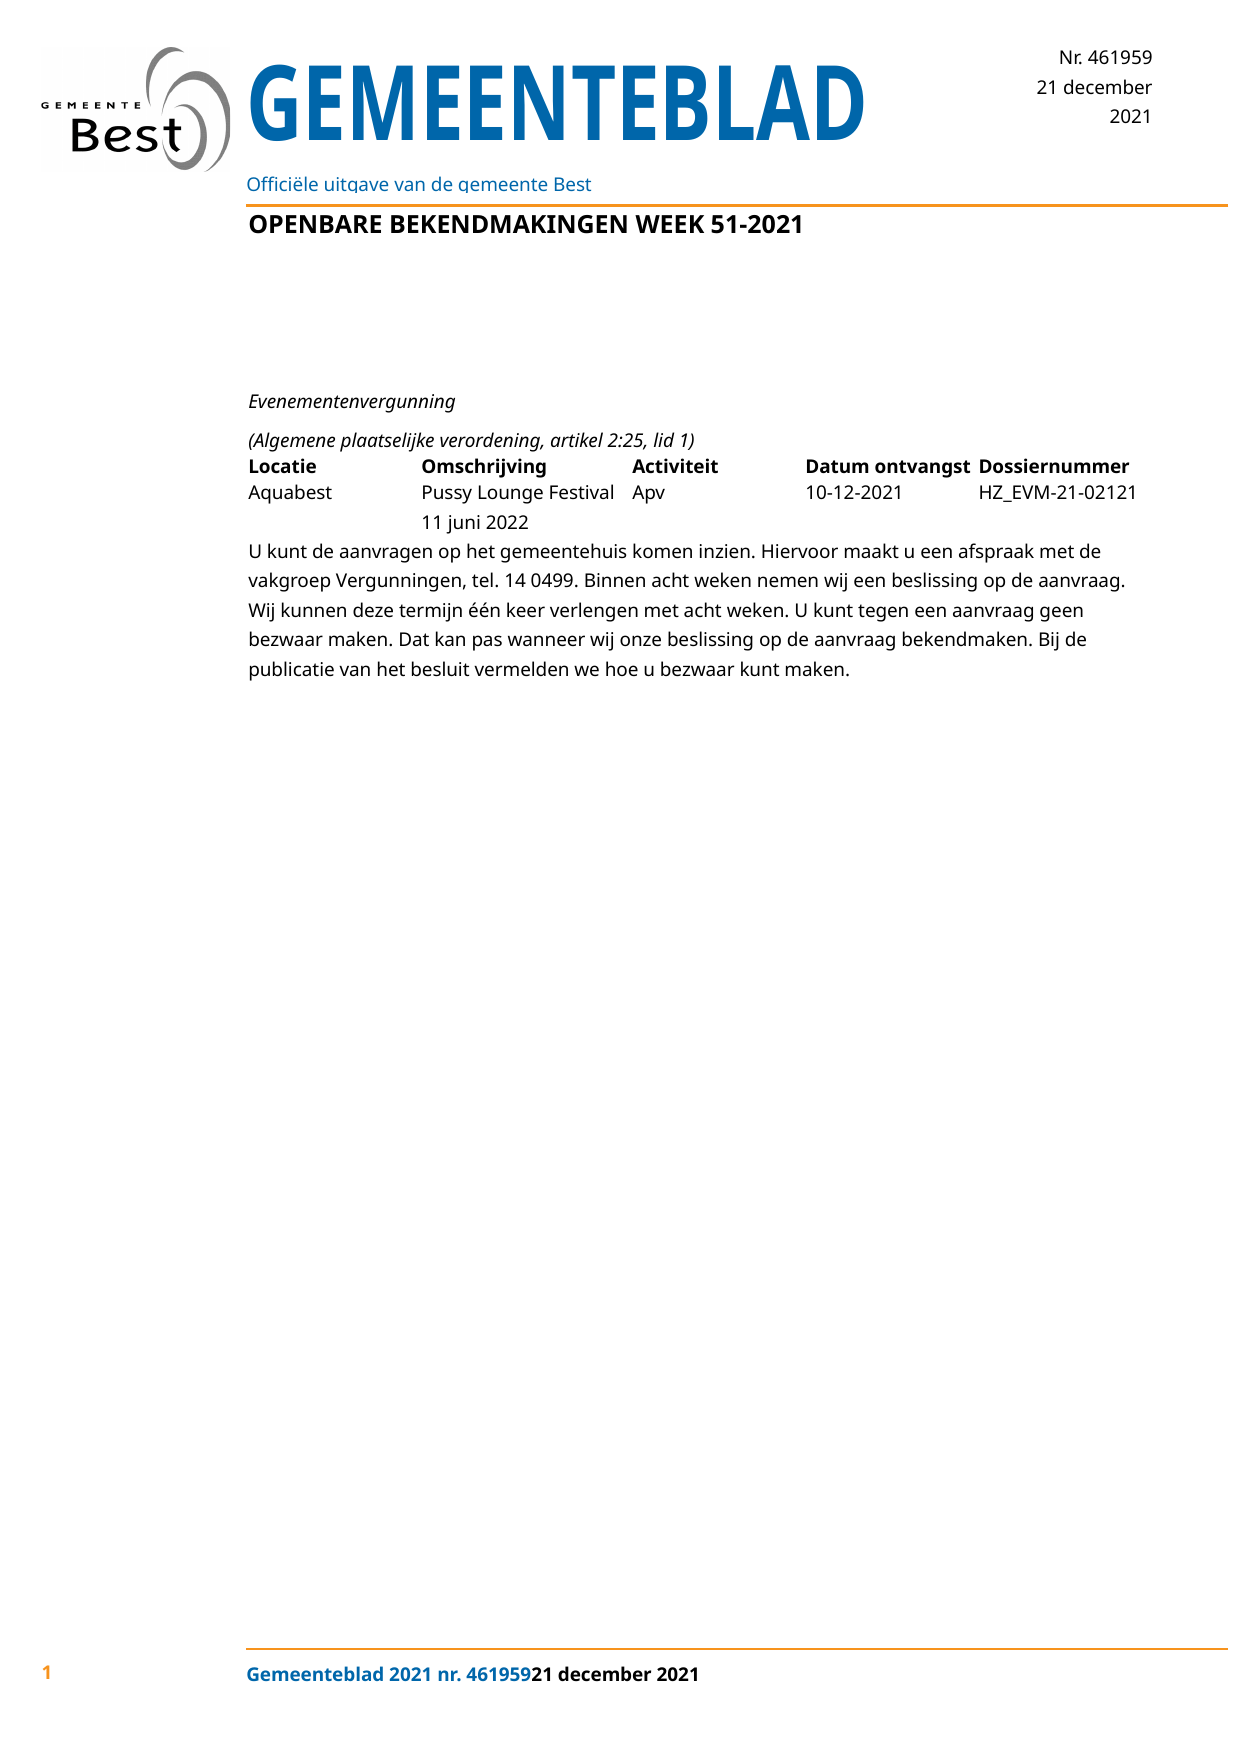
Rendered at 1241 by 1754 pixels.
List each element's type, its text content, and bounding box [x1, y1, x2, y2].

table_header Activiteit [632, 454, 805, 479]
picture [41, 47, 231, 172]
table_header Omschrijving [421, 454, 632, 479]
table_cell HZ_EVM-21-02121 [978, 479, 1152, 534]
text U kunt de aanvragen op het gemeentehuis komen inzien. Hiervoor maakt u een afspraak met de vakgroep Vergunningen, tel. 14 0499. Binnen acht weken nemen wij een beslissing op de aanvraag. Wij kunnen deze termijn één keer verlengen met acht weken. U kunt tegen een aanvraag geen bezwaar maken. Dat kan pas wanneer wij onze beslissing op de aanvraag bekendmaken. Bij de publicatie van het besluit vermelden we hoe u bezwaar kunt maken. [248, 538, 1152, 682]
table_header Locatie [248, 454, 421, 479]
table_cell 10-12-2021 [805, 479, 978, 534]
table_cell Aquabest [248, 479, 421, 534]
text Evenementenvergunning [248, 388, 1152, 414]
table_cell Pussy Lounge Festival 11 juni 2022 [421, 479, 632, 534]
table_cell Apv [632, 479, 805, 534]
text (Algemene plaatselijke verordening, artikel 2:25, lid 1) [248, 428, 1152, 453]
text OPENBARE BEKENDMAKINGEN WEEK 51-2021 [248, 207, 1152, 241]
table_header Datum ontvangst [805, 454, 978, 479]
table_header Dossiernummer [978, 454, 1152, 479]
